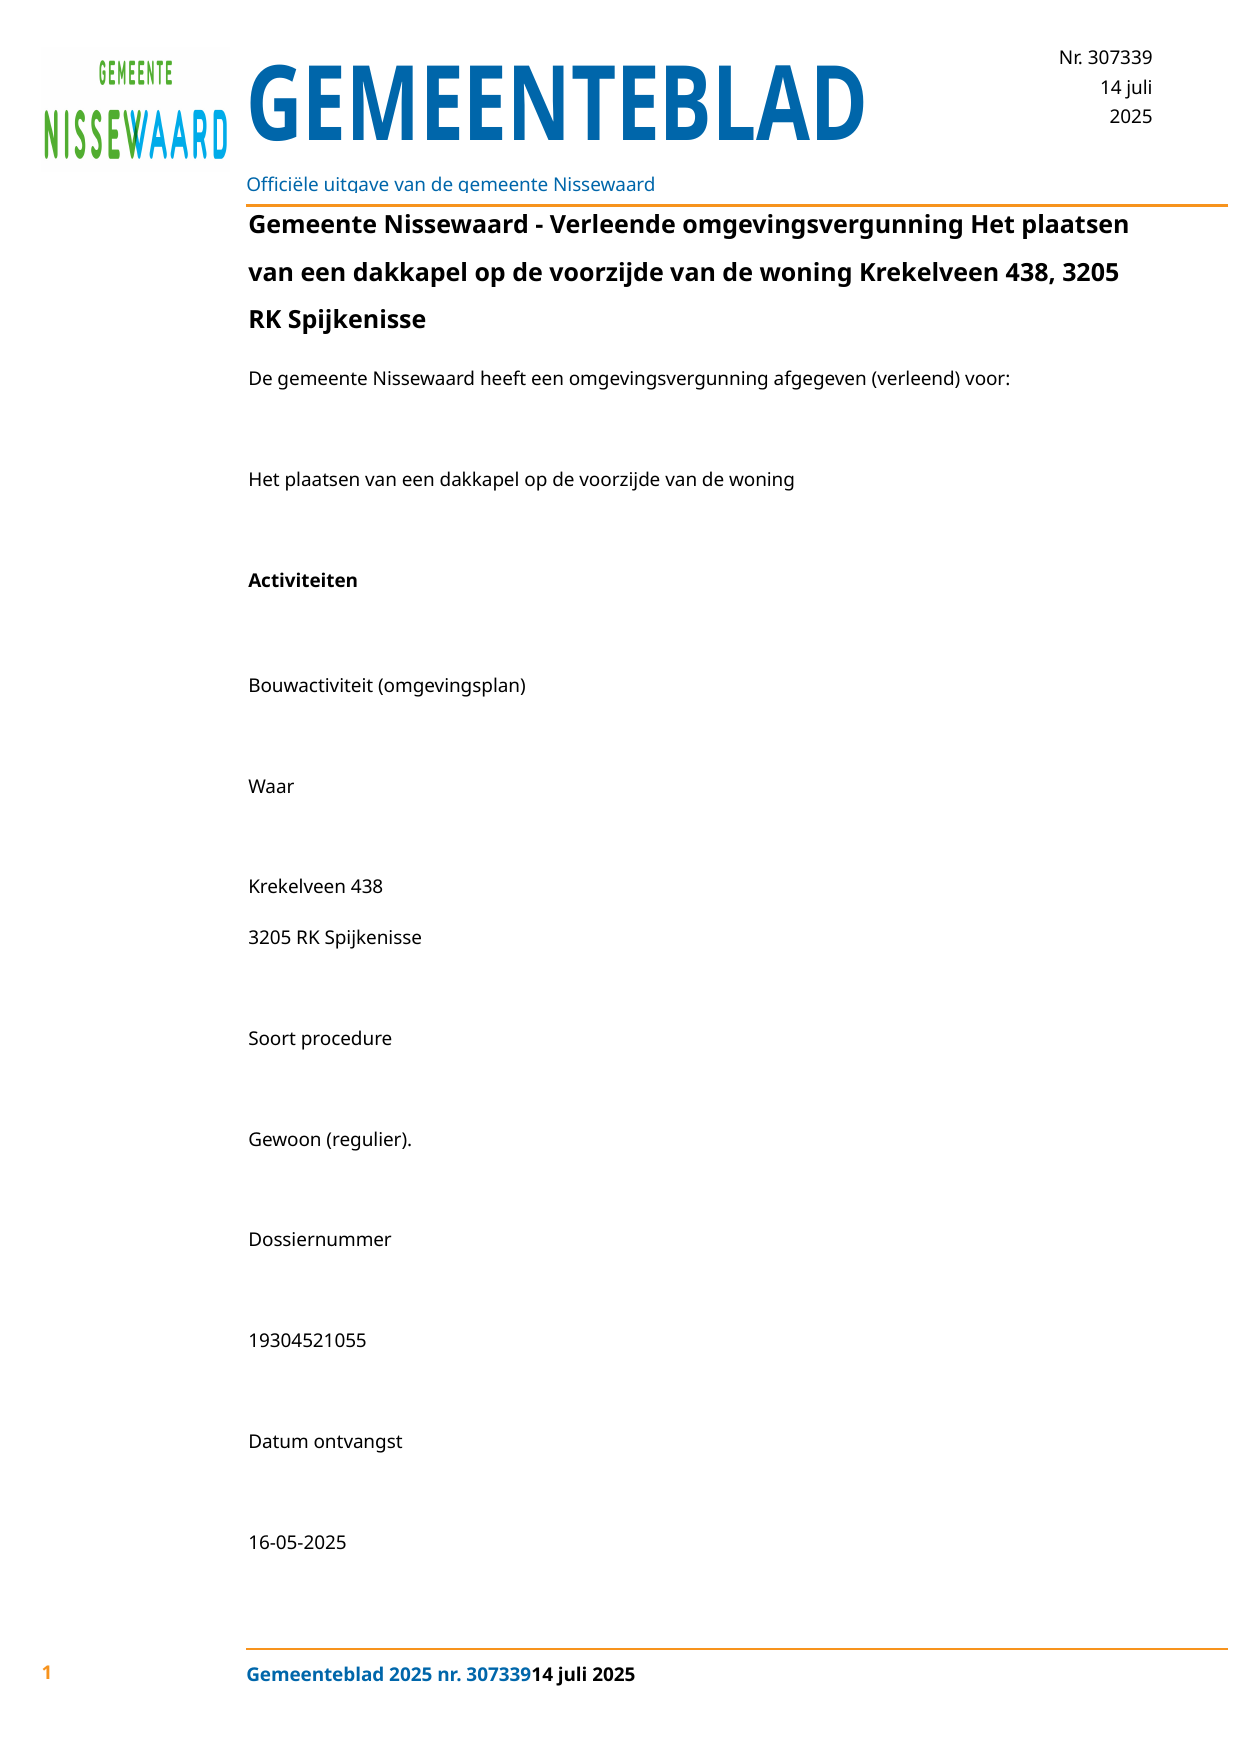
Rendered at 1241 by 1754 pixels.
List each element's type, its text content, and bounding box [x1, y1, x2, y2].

text Het plaatsen van een dakkapel op de voorzijde van de woning [248, 466, 1152, 492]
text Datum ontvangst [248, 1428, 1152, 1454]
text Waar [248, 773, 1152, 798]
text 19304521055 [248, 1327, 1152, 1353]
text Soort procedure [248, 1025, 1152, 1051]
text Gemeente Nissewaard - Verleende omgevingsvergunning Het plaatsen van een dakkapel op de voorzijde van de woning Krekelveen 438, 3205 RK Spijkenisse [248, 207, 1152, 336]
text ﻿ [248, 618, 1152, 647]
text Bouwactiviteit (omgevingsplan) [248, 672, 1152, 698]
picture [41, 47, 231, 172]
text Dossiernummer [248, 1227, 1152, 1252]
text De gemeente Nissewaard heeft een omgevingsvergunning afgegeven (verleend) voor: [248, 366, 1152, 391]
text 16-05-2025 [248, 1529, 1152, 1555]
text Gewoon (regulier). [248, 1126, 1152, 1151]
text 3205 RK Spijkenisse [248, 924, 1152, 950]
text Krekelveen 438 [248, 874, 1152, 899]
text Activiteiten [248, 567, 1152, 593]
